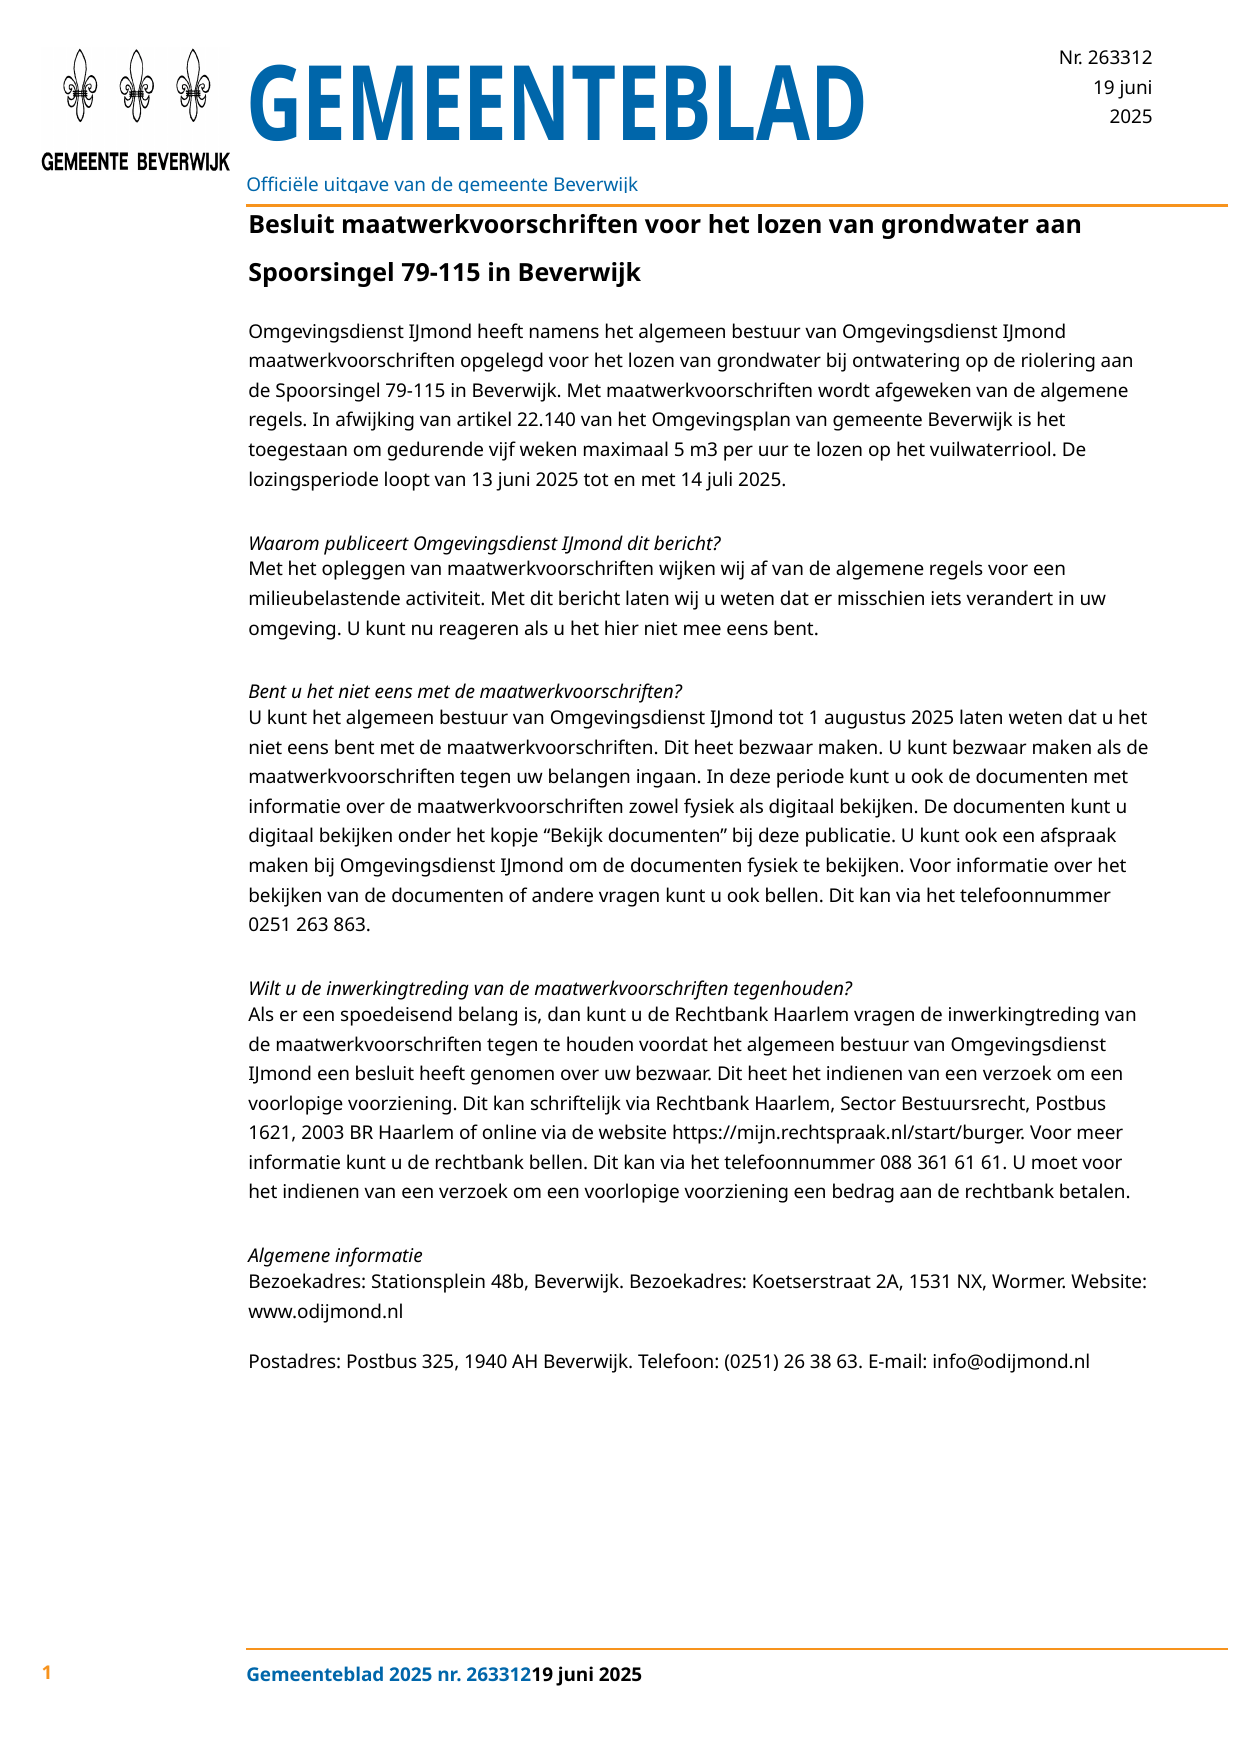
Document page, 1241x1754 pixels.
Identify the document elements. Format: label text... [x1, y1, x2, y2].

text Met het opleggen van maatwerkvoorschriften wijken wij af van de algemene regels voor een milieubelastende activiteit. Met dit bericht laten wij u weten dat er misschien iets verandert in uw omgeving. U kunt nu reageren als u het hier niet mee eens bent. [248, 556, 1152, 640]
text Wilt u de inwerkingtreding van de maatwerkvoorschriften tegenhouden? [248, 975, 1152, 1001]
text Bezoekadres: Stationsplein 48b, Beverwijk. Bezoekadres: Koetserstraat 2A, 1531 NX, Wormer. Website: www.odijmond.nl [248, 1268, 1152, 1324]
picture [41, 47, 231, 172]
text Bent u het niet eens met de maatwerkvoorschriften? [248, 679, 1152, 704]
text Postadres: Postbus 325, 1940 AH Beverwijk. Telefoon: (0251) 26 38 63. E-mail: info@odijmond.nl [248, 1348, 1152, 1374]
text Besluit maatwerkvoorschriften voor het lozen van grondwater aan Spoorsingel 79-115 in Beverwijk [248, 207, 1152, 288]
text Waarom publiceert Omgevingsdienst IJmond dit bericht? [248, 530, 1152, 556]
text Omgevingsdienst IJmond heeft namens het algemeen bestuur van Omgevingsdienst IJmond maatwerkvoorschriften opgelegd voor het lozen van grondwater bij ontwatering op de riolering aan de Spoorsingel 79-115 in Beverwijk. Met maatwerkvoorschriften wordt afgeweken van de algemene regels. In afwijking van artikel 22.140 van het Omgevingsplan van gemeente Beverwijk is het toegestaan om gedurende vijf weken maximaal 5 m3 per uur te lozen op het vuilwaterriool. De lozingsperiode loopt van 13 juni 2025 tot en met 14 juli 2025. [248, 318, 1152, 492]
text Als er een spoedeisend belang is, dan kunt u de Rechtbank Haarlem vragen de inwerkingtreding van de maatwerkvoorschriften tegen te houden voordat het algemeen bestuur van Omgevingsdienst IJmond een besluit heeft genomen over uw bezwaar. Dit heet het indienen van een verzoek om een voorlopige voorziening. Dit kan schriftelijk via Rechtbank Haarlem, Sector Bestuursrecht, Postbus 1621, 2003 BR Haarlem of online via de website https://mijn.rechtspraak.nl/start/burger. Voor meer informatie kunt u de rechtbank bellen. Dit kan via het telefoonnummer 088 361 61 61. U moet voor het indienen van een verzoek om een voorlopige voorziening een bedrag aan de rechtbank betalen. [248, 1001, 1152, 1204]
text U kunt het algemeen bestuur van Omgevingsdienst IJmond tot 1 augustus 2025 laten weten dat u het niet eens bent met de maatwerkvoorschriften. Dit heet bezwaar maken. U kunt bezwaar maken als de maatwerkvoorschriften tegen uw belangen ingaan. In deze periode kunt u ook de documenten met informatie over de maatwerkvoorschriften zowel fysiek als digitaal bekijken. De documenten kunt u digitaal bekijken onder het kopje “Bekijk documenten” bij deze publicatie. U kunt ook een afspraak maken bij Omgevingsdienst IJmond om de documenten fysiek te bekijken. Voor informatie over het bekijken van de documenten of andere vragen kunt u ook bellen. Dit kan via het telefoonnummer 0251 263 863. [248, 704, 1152, 937]
text Algemene informatie [248, 1243, 1152, 1268]
